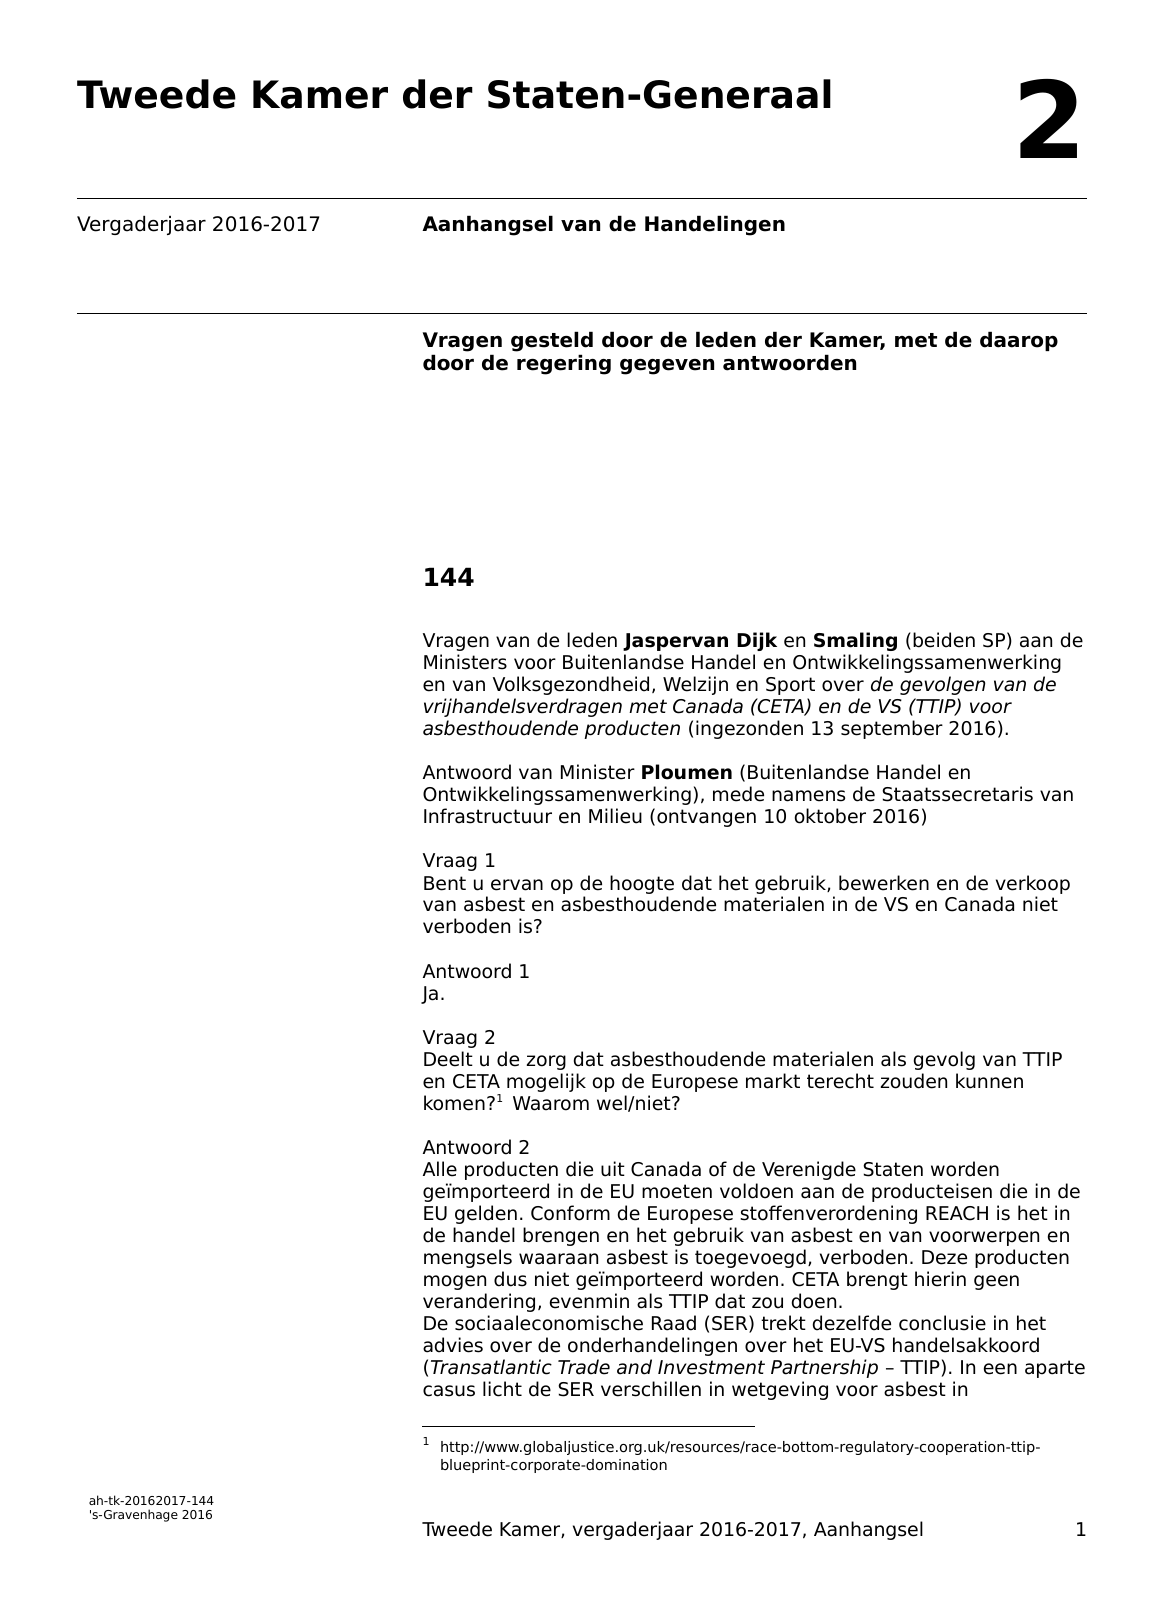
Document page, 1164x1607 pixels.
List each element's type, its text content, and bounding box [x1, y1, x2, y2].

table_cell Aanhangsel van de Handelingen [422, 199, 1087, 313]
text Vraag 1 [422, 850, 1087, 872]
text ah-tk-20162017-144 [88, 1494, 323, 1508]
text Vraag 2 [422, 1027, 1087, 1049]
text Ja. [422, 982, 1087, 1004]
table_cell [77, 314, 422, 375]
text Alle producten die uit Canada of de Verenigde Staten worden geïmporteerd in de EU moeten voldoen aan de producteisen die in de EU gelden. Conform de Europese stoffenverordening REACH is het in de handel brengen en het gebruik van asbest en van voorwerpen en mengsels waaraan asbest is toegevoegd, verboden. Deze producten mogen dus niet geïmporteerd worden. CETA brengt hierin geen verandering, evenmin als TTIP dat zou doen. [422, 1159, 1087, 1313]
text http://www.globaljustice.org.uk/resources/race-bottom-regulatory-cooperation-ttip-blueprint-corporate-domination [422, 1435, 1087, 1474]
text Antwoord 1 [422, 961, 1087, 982]
text De sociaaleconomische Raad (SER) trekt dezelfde conclusie in het advies over de onderhandelingen over het EU-VS handelsakkoord (Transatlantic Trade and Investment Partnership – TTIP). In een aparte casus licht de SER verschillen in wetgeving voor asbest in [422, 1313, 1087, 1401]
text 's-Gravenhage 2016 [88, 1508, 323, 1522]
table_cell Vergaderjaar 2016-2017 [77, 199, 422, 313]
text Bent u ervan op de hoogte dat het gebruik, bewerken en de verkoop van asbest en asbesthoudende materialen in de VS en Canada niet verboden is? [422, 872, 1087, 938]
table_header Tweede Kamer der Staten-Generaal [77, 59, 886, 198]
text Antwoord van Minister Ploumen (Buitenlandse Handel en Ontwikkelingssamenwerking), mede namens de Staatssecretaris van Infrastructuur en Milieu (ontvangen 10 oktober 2016) [422, 762, 1087, 828]
text Antwoord 2 [422, 1137, 1087, 1159]
table_cell Vragen gesteld door de leden der Kamer, met de daarop door de regering gegeven antwoorden [422, 314, 1087, 375]
text 144 [422, 563, 1087, 592]
table_header 2 [886, 59, 1087, 198]
text Vragen van de leden Jaspervan Dijk en Smaling (beiden SP) aan de Ministers voor Buitenlandse Handel en Ontwikkelingssamenwerking en van Volksgezondheid, Welzijn en Sport over de gevolgen van de vrijhandelsverdragen met Canada (CETA) en de VS (TTIP) voor asbesthoudende producten (ingezonden 13 september 2016). [422, 630, 1087, 740]
text Deelt u de zorg dat asbesthoudende materialen als gevolg van TTIP en CETA mogelijk op de Europese markt terecht zouden kunnen komen? Waarom wel/niet? [422, 1049, 1087, 1114]
